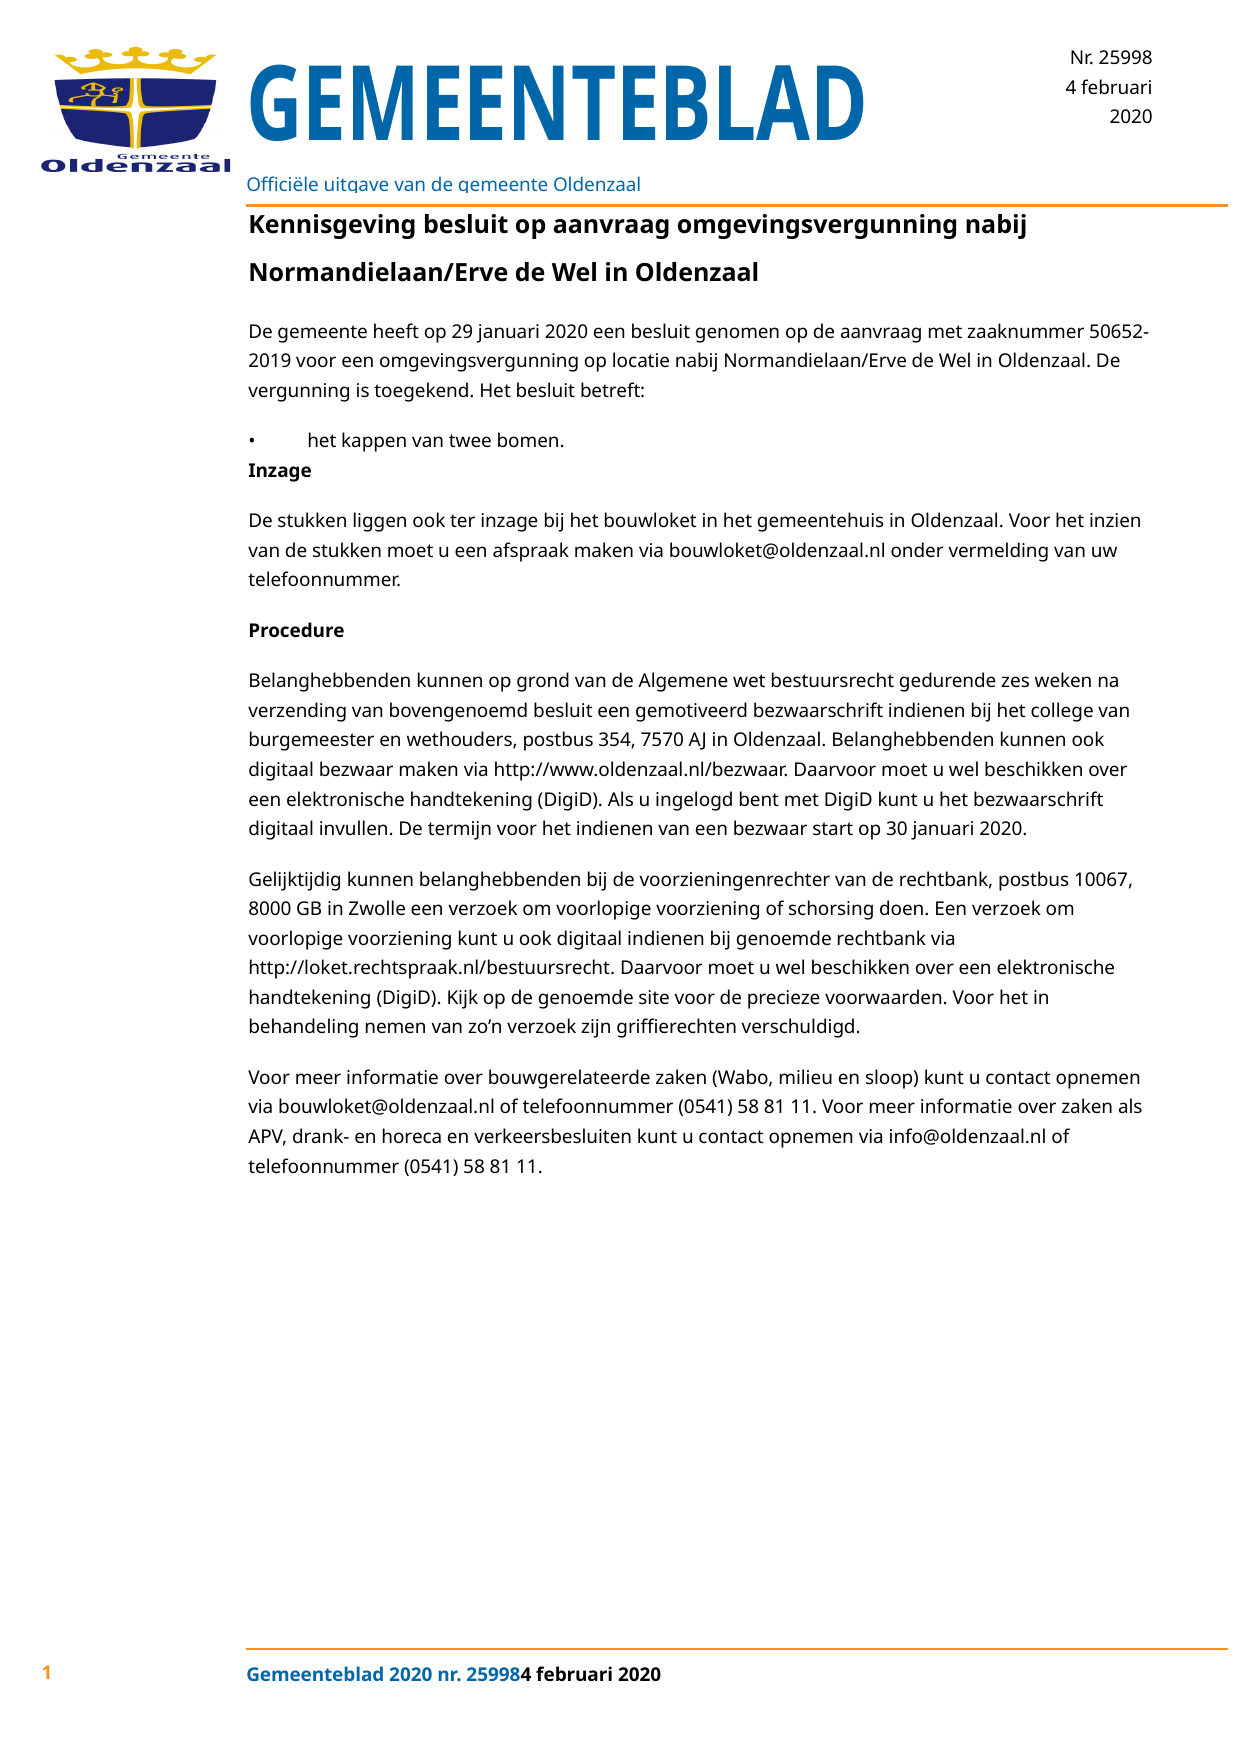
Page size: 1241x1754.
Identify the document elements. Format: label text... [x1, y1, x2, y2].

text Voor meer informatie over bouwgerelateerde zaken (Wabo, milieu en sloop) kunt u contact opnemen via bouwloket@oldenzaal.nl of telefoonnummer (0541) 58 81 11. Voor meer informatie over zaken als APV, drank- en horeca en verkeersbesluiten kunt u contact opnemen via info@oldenzaal.nl of telefoonnummer (0541) 58 81 11. [248, 1064, 1152, 1179]
text De stukken liggen ook ter inzage bij het bouwloket in het gemeentehuis in Oldenzaal. Voor het inzien van de stukken moet u een afspraak maken via bouwloket@oldenzaal.nl onder vermelding van uw telefoonnummer. [248, 507, 1152, 592]
picture [41, 47, 231, 172]
list het kappen van twee bomen. [248, 427, 1152, 453]
text Kennisgeving besluit op aanvraag omgevingsvergunning nabij Normandielaan/Erve de Wel in Oldenzaal [248, 207, 1152, 288]
text De gemeente heeft op 29 januari 2020 een besluit genomen op de aanvraag met zaaknummer 50652-2019 voor een omgevingsvergunning op locatie nabij Normandielaan/Erve de Wel in Oldenzaal. De vergunning is toegekend. Het besluit betreft: [248, 318, 1152, 403]
text Procedure [248, 617, 1152, 643]
text Belanghebbenden kunnen op grond van de Algemene wet bestuursrecht gedurende zes weken na verzending van bovengenoemd besluit een gemotiveerd bezwaarschrift indienen bij het college van burgemeester en wethouders, postbus 354, 7570 AJ in Oldenzaal. Belanghebbenden kunnen ook digitaal bezwaar maken via http://www.oldenzaal.nl/bezwaar. Daarvoor moet u wel beschikken over een elektronische handtekening (DigiD). Als u ingelogd bent met DigiD kunt u het bezwaarschrift digitaal invullen. De termijn voor het indienen van een bezwaar start op 30 januari 2020. [248, 667, 1152, 841]
text Inzage [248, 457, 1152, 483]
text Gelijktijdig kunnen belanghebbenden bij de voorzieningenrechter van de rechtbank, postbus 10067, 8000 GB in Zwolle een verzoek om voorlopige voorziening of schorsing doen. Een verzoek om voorlopige voorziening kunt u ook digitaal indienen bij genoemde rechtbank via http://loket.rechtspraak.nl/bestuursrecht. Daarvoor moet u wel beschikken over een elektronische handtekening (DigiD). Kijk op de genoemde site voor de precieze voorwaarden. Voor het in behandeling nemen van zo’n verzoek zijn griffierechten verschuldigd. [248, 866, 1152, 1039]
